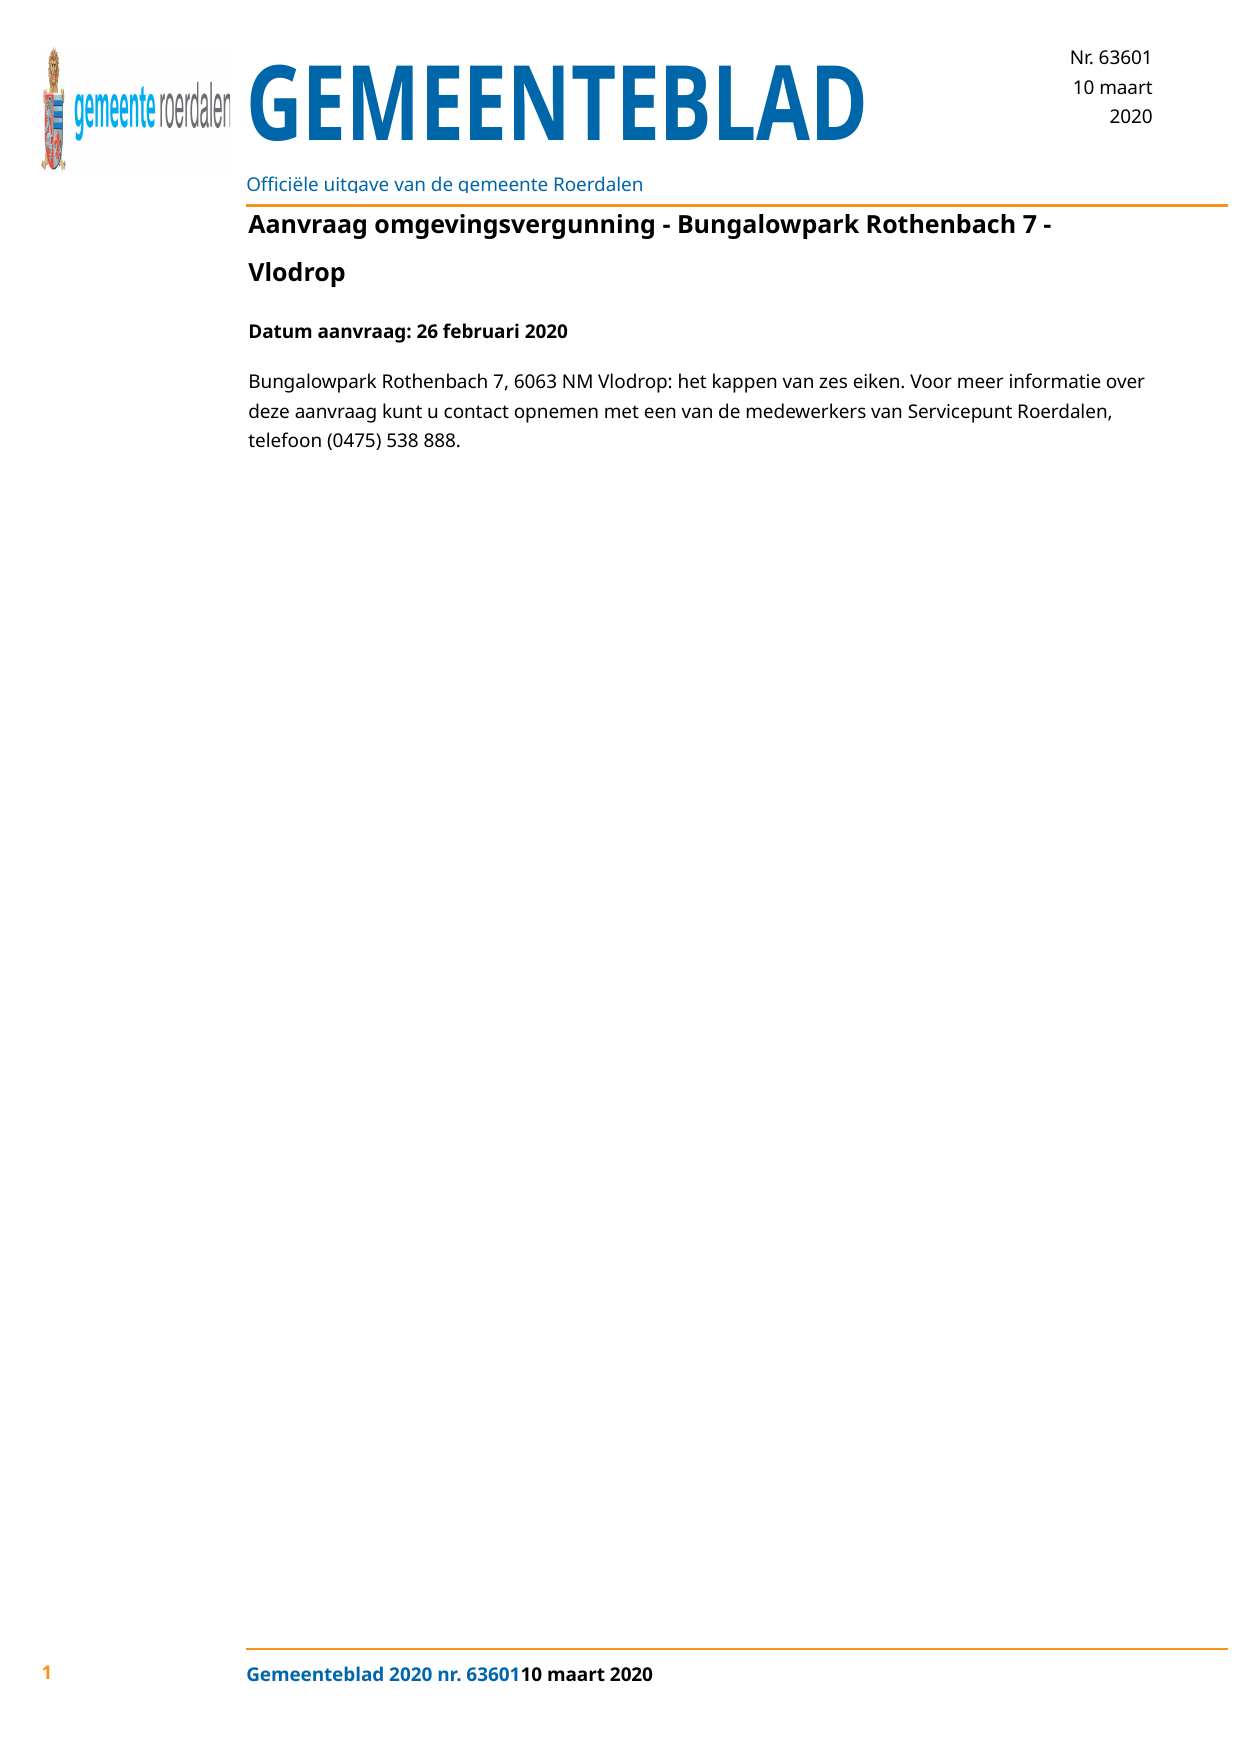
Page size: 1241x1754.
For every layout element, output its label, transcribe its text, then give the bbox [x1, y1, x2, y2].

text Datum aanvraag: 26 februari 2020 [248, 318, 1152, 344]
text Bungalowpark Rothenbach 7, 6063 NM Vlodrop: het kappen van zes eiken. Voor meer informatie over deze aanvraag kunt u contact opnemen met een van de medewerkers van Servicepunt Roerdalen, telefoon (0475) 538 888. [248, 368, 1152, 453]
text Aanvraag omgevingsvergunning - Bungalowpark Rothenbach 7 - Vlodrop [248, 207, 1152, 288]
picture [41, 47, 231, 172]
